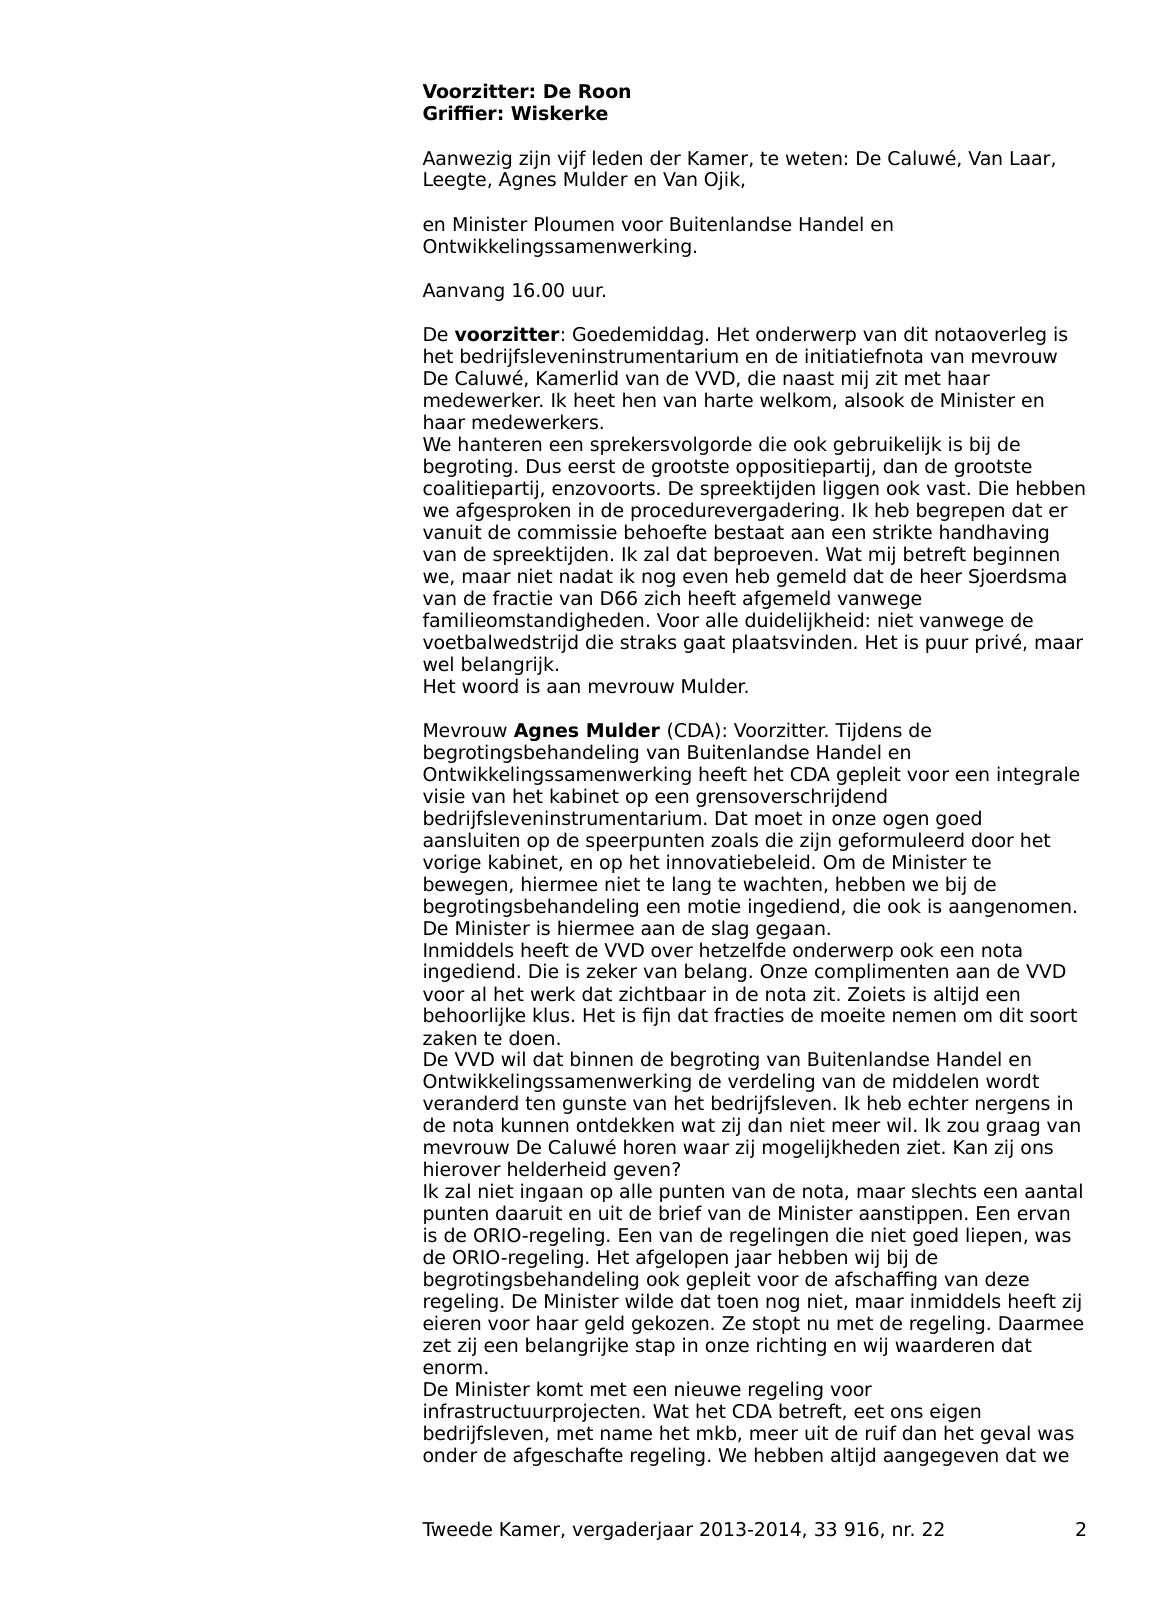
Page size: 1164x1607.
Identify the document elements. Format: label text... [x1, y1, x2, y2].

text De Minister komt met een nieuwe regeling voor infrastructuurprojecten. Wat het CDA betreft, eet ons eigen bedrijfsleven, met name het mkb, meer uit de ruif dan het geval was onder de afgeschafte regeling. We hebben altijd aangegeven dat we [422, 1379, 1087, 1467]
text Mevrouw Agnes Mulder (CDA): Voorzitter. Tijdens de begrotingsbehandeling van Buitenlandse Handel en Ontwikkelingssamenwerking heeft het CDA gepleit voor een integrale visie van het kabinet op een grensoverschrijdend bedrijfsleveninstrumentarium. Dat moet in onze ogen goed aansluiten op de speerpunten zoals die zijn geformuleerd door het vorige kabinet, en op het innovatiebeleid. Om de Minister te bewegen, hiermee niet te lang te wachten, hebben we bij de begrotingsbehandeling een motie ingediend, die ook is aangenomen. De Minister is hiermee aan de slag gegaan. [422, 720, 1087, 939]
text Aanwezig zijn vijf leden der Kamer, te weten: De Caluwé, Van Laar, Leegte, Agnes Mulder en Van Ojik, [422, 147, 1087, 191]
text Aanvang 16.00 uur. [422, 280, 1087, 302]
text en Minister Ploumen voor Buitenlandse Handel en Ontwikkelingssamenwerking. [422, 213, 1087, 257]
text Griffier: Wiskerke [422, 103, 1087, 125]
text De VVD wil dat binnen de begroting van Buitenlandse Handel en Ontwikkelingssamenwerking de verdeling van de middelen wordt veranderd ten gunste van het bedrijfsleven. Ik heb echter nergens in de nota kunnen ontdekken wat zij dan niet meer wil. Ik zou graag van mevrouw De Caluwé horen waar zij mogelijkheden ziet. Kan zij ons hierover helderheid geven? [422, 1049, 1087, 1181]
text Ik zal niet ingaan op alle punten van de nota, maar slechts een aantal punten daaruit en uit de brief van de Minister aanstippen. Een ervan is de ORIO-regeling. Een van de regelingen die niet goed liepen, was de ORIO-regeling. Het afgelopen jaar hebben wij bij de begrotingsbehandeling ook gepleit voor de afschaffing van deze regeling. De Minister wilde dat toen nog niet, maar inmiddels heeft zij eieren voor haar geld gekozen. Ze stopt nu met de regeling. Daarmee zet zij een belangrijke stap in onze richting en wij waarderen dat enorm. [422, 1181, 1087, 1379]
text Voorzitter: De Roon [422, 81, 1087, 103]
text Het woord is aan mevrouw Mulder. [422, 676, 1087, 697]
text De voorzitter: Goedemiddag. Het onderwerp van dit notaoverleg is het bedrijfsleveninstrumentarium en de initiatiefnota van mevrouw De Caluwé, Kamerlid van de VVD, die naast mij zit met haar medewerker. Ik heet hen van harte welkom, alsook de Minister en haar medewerkers. [422, 324, 1087, 434]
text We hanteren een sprekersvolgorde die ook gebruikelijk is bij de begroting. Dus eerst de grootste oppositiepartij, dan de grootste coalitiepartij, enzovoorts. De spreektijden liggen ook vast. Die hebben we afgesproken in de procedurevergadering. Ik heb begrepen dat er vanuit de commissie behoefte bestaat aan een strikte handhaving van de spreektijden. Ik zal dat beproeven. Wat mij betreft beginnen we, maar niet nadat ik nog even heb gemeld dat de heer Sjoerdsma van de fractie van D66 zich heeft afgemeld vanwege familieomstandigheden. Voor alle duidelijkheid: niet vanwege de voetbalwedstrijd die straks gaat plaatsvinden. Het is puur privé, maar wel belangrijk. [422, 434, 1087, 676]
text Inmiddels heeft de VVD over hetzelfde onderwerp ook een nota ingediend. Die is zeker van belang. Onze complimenten aan de VVD voor al het werk dat zichtbaar in de nota zit. Zoiets is altijd een behoorlijke klus. Het is fijn dat fracties de moeite nemen om dit soort zaken te doen. [422, 939, 1087, 1049]
